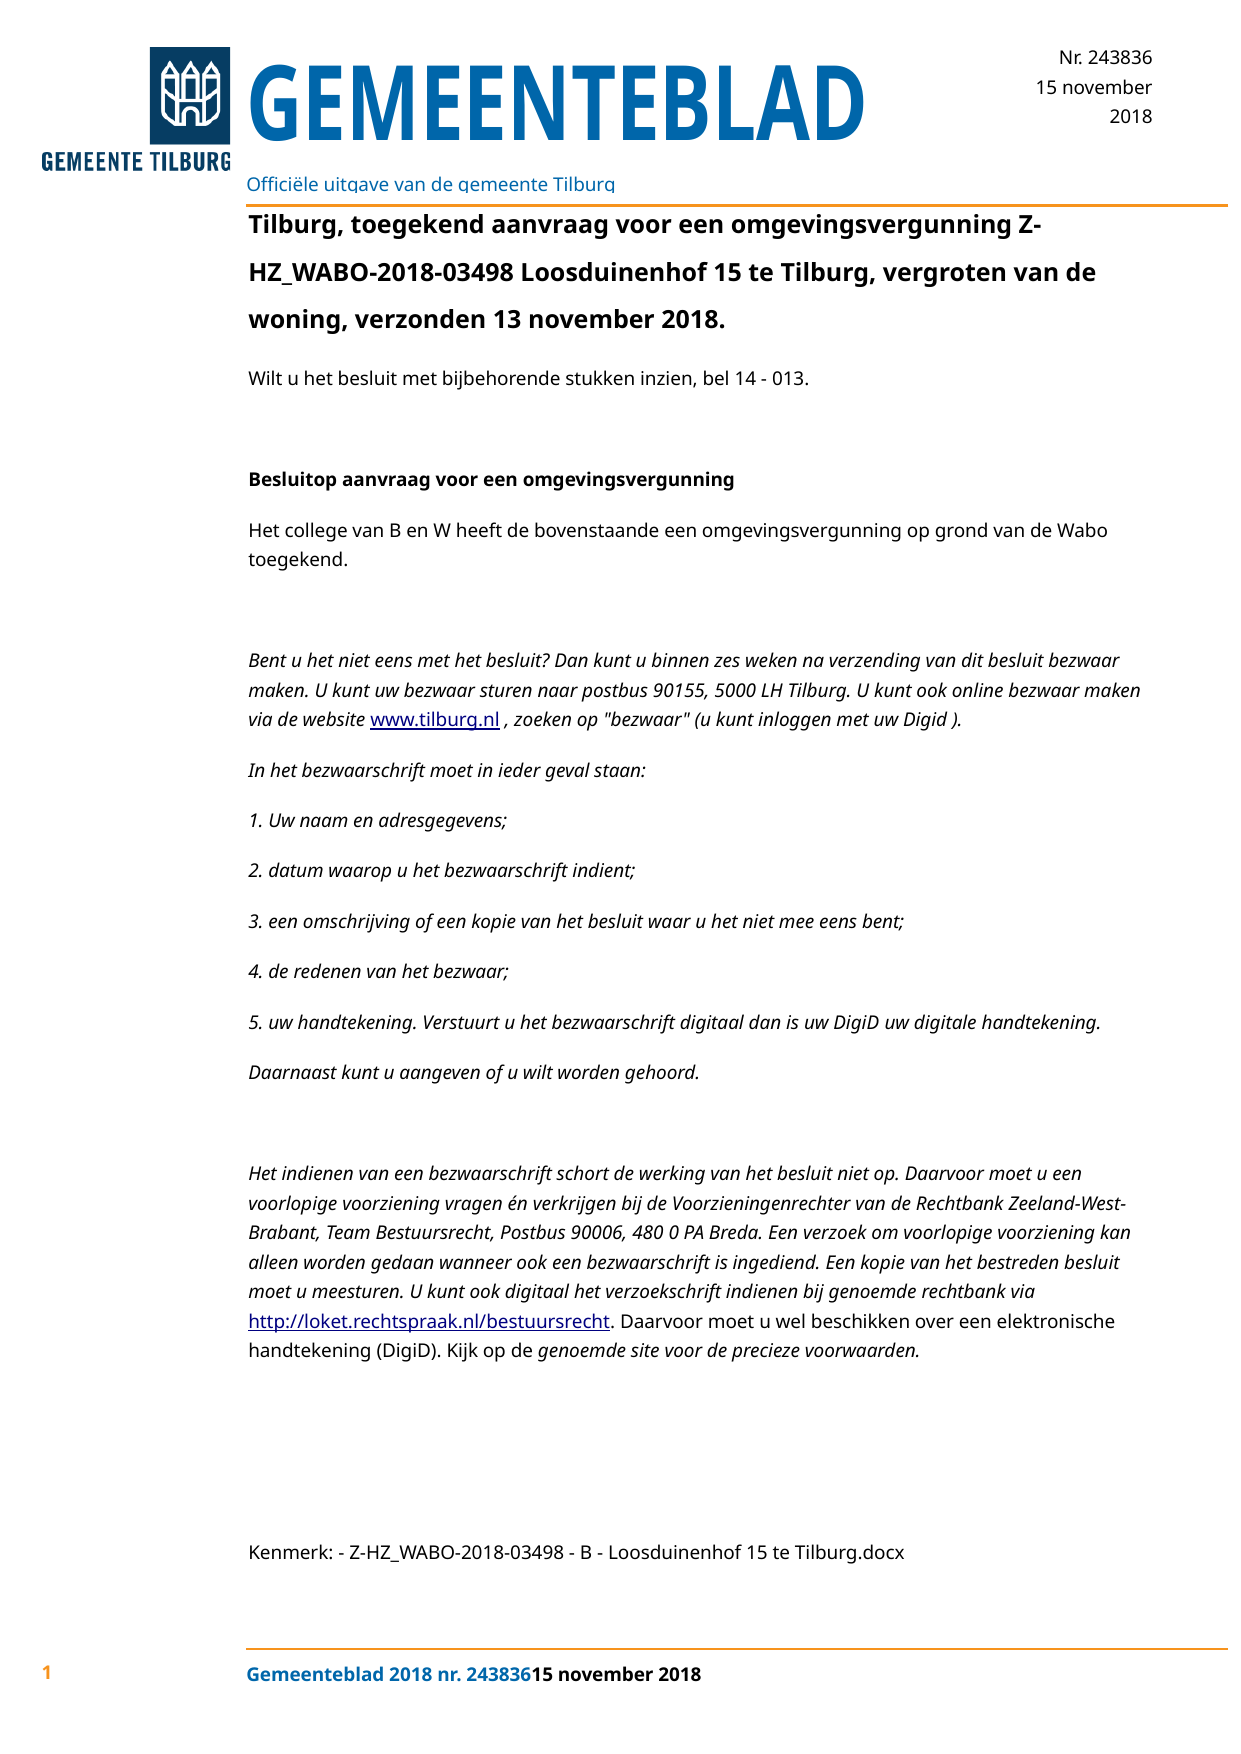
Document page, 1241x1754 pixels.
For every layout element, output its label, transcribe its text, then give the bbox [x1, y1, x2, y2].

text Het indienen van een bezwaarschrift schort de werking van het besluit niet op. Daarvoor moet u een voorlopige voorziening vragen én verkrijgen bij de Voorzieningenrechter van de Rechtbank Zeeland-West-Brabant, Team Bestuursrecht, Postbus 90006, 480 0 PA Breda. Een verzoek om voorlopige voorziening kan alleen worden gedaan wanneer ook een bezwaarschrift is ingediend. Een kopie van het bestreden besluit moet u meesturen. U kunt ook digitaal het verzoekschrift indienen bij genoemde rechtbank via http://loket.rechtspraak.nl/bestuursrecht. Daarvoor moet u wel beschikken over een elektronische handtekening (DigiD). Kijk op de genoemde site voor de precieze voorwaarden. [248, 1160, 1152, 1363]
text 5. uw handtekening. Verstuurt u het bezwaarschrift digitaal dan is uw DigiD uw digitale handtekening. [248, 1009, 1152, 1034]
text Bent u het niet eens met het besluit? Dan kunt u binnen zes weken na verzending van dit besluit bezwaar maken. U kunt uw bezwaar sturen naar postbus 90155, 5000 LH Tilburg. U kunt ook online bezwaar maken via de website www.tilburg.nl , zoeken op "bezwaar" (u kunt inloggen met uw Digid ). [248, 647, 1152, 732]
text 3. een omschrijving of een kopie van het besluit waar u het niet mee eens bent; [248, 908, 1152, 934]
text 2. datum waarop u het bezwaarschrift indient; [248, 858, 1152, 883]
text 1. Uw naam en adresgegevens; [248, 807, 1152, 833]
text Daarnaast kunt u aangeven of u wilt worden gehoord. [248, 1059, 1152, 1085]
text Tilburg, toegekend aanvraag voor een omgevingsvergunning Z-HZ_WABO-2018-03498 Loosduinenhof 15 te Tilburg, vergroten van de woning, verzonden 13 november 2018. [248, 207, 1152, 336]
text Kenmerk: - Z-HZ_WABO-2018-03498 - B - Loosduinenhof 15 te Tilburg.docx [248, 1539, 1152, 1565]
text Besluitop aanvraag voor een omgevingsvergunning [248, 466, 1152, 492]
text Het college van B en W heeft de bovenstaande een omgevingsvergunning op grond van de Wabo toegekend. [248, 517, 1152, 572]
text In het bezwaarschrift moet in ieder geval staan: [248, 757, 1152, 782]
text 4. de redenen van het bezwaar; [248, 958, 1152, 984]
picture [41, 47, 231, 172]
text Wilt u het besluit met bijbehorende stukken inzien, bel 14 - 013. [248, 366, 1152, 391]
